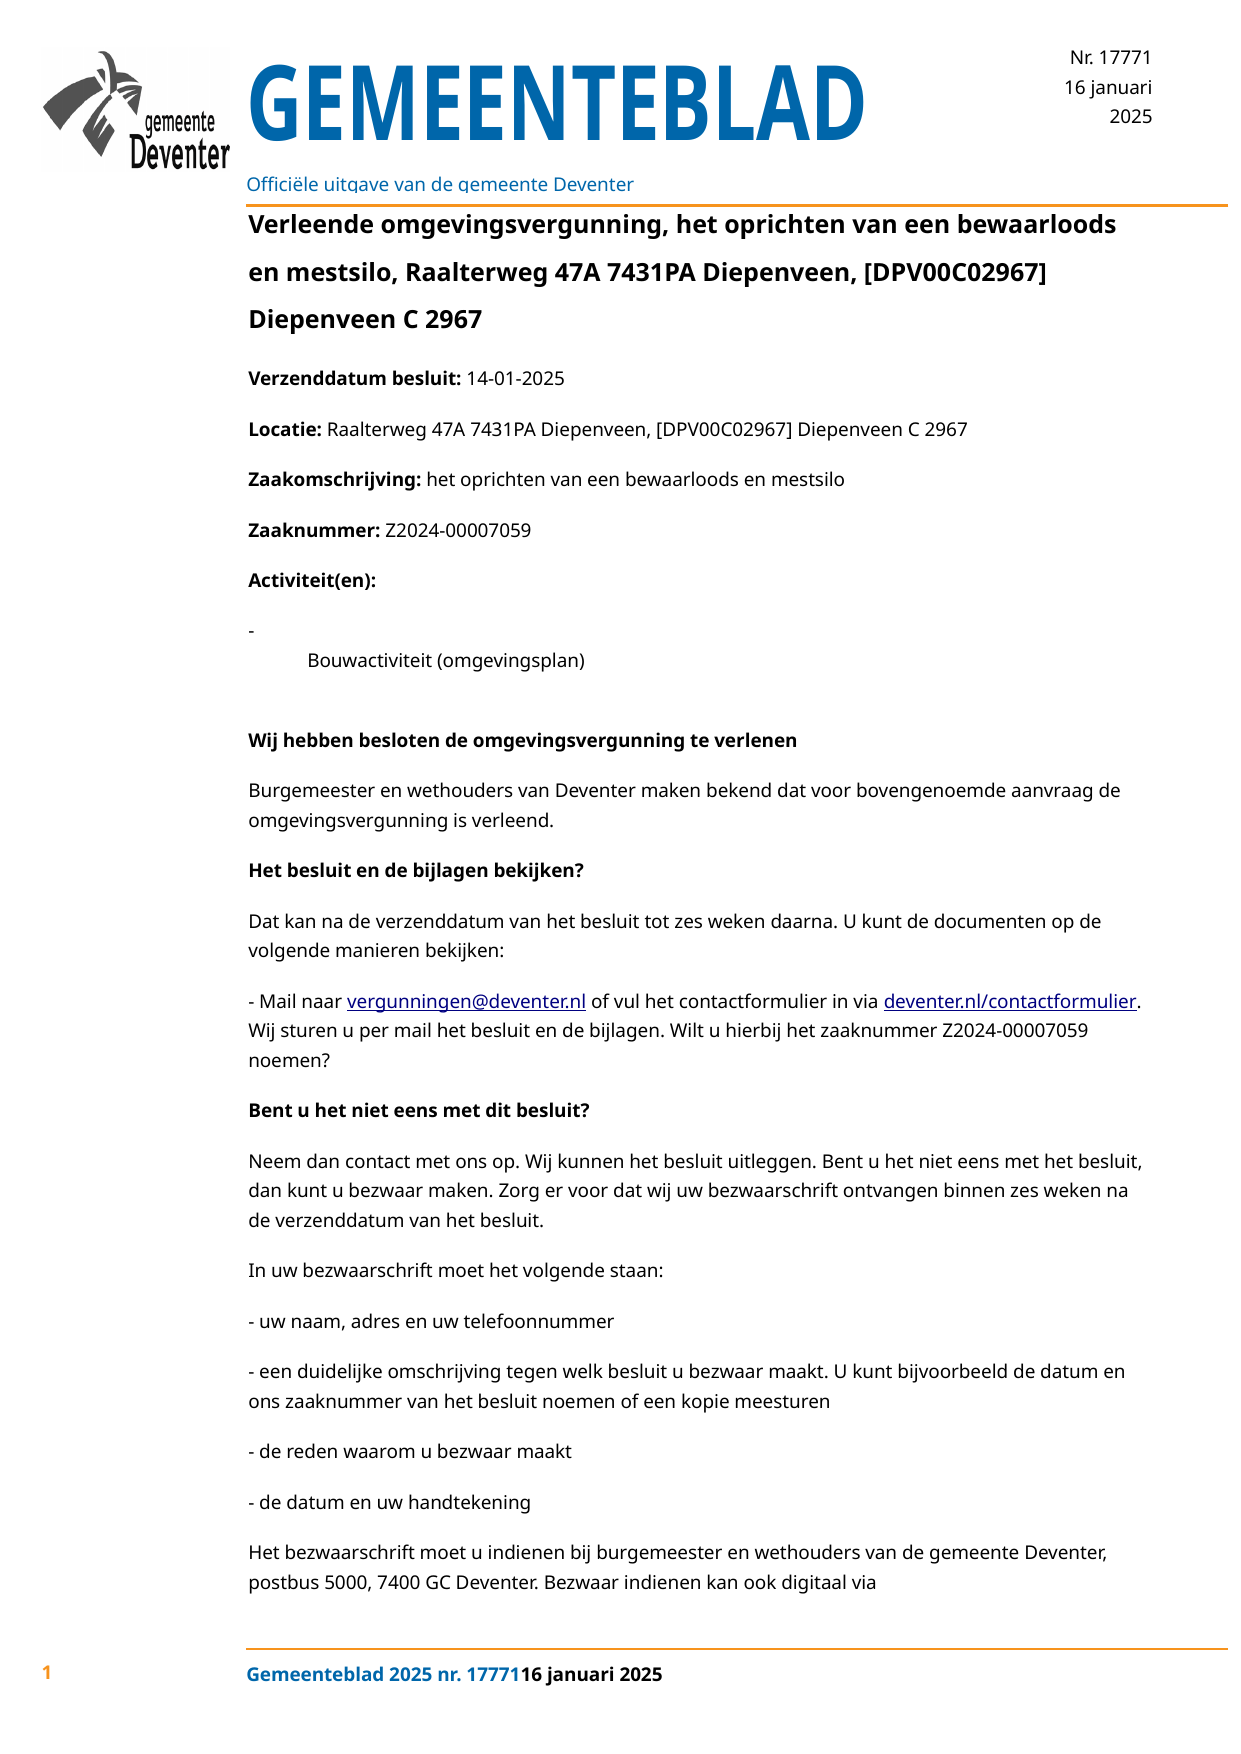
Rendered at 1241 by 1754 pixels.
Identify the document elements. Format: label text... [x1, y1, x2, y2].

text Het besluit en de bijlagen bekijken? [248, 858, 1152, 883]
text - uw naam, adres en uw telefoonnummer [248, 1308, 1152, 1334]
list Bouwactiviteit (omgevingsplan) [248, 647, 1152, 673]
text - de datum en uw handtekening [248, 1489, 1152, 1514]
text Activiteit(en): [248, 567, 1152, 593]
text Het bezwaarschrift moet u indienen bij burgemeester en wethouders van de gemeente Deventer, postbus 5000, 7400 GC Deventer. Bezwaar indienen kan ook digitaal via [248, 1539, 1152, 1594]
text - de reden waarom u bezwaar maakt [248, 1438, 1152, 1464]
text Wij hebben besloten de omgevingsvergunning te verlenen [248, 727, 1152, 753]
text In uw bezwaarschrift moet het volgende staan: [248, 1258, 1152, 1283]
picture [41, 47, 231, 172]
text Neem dan contact met ons op. Wij kunnen het besluit uitleggen. Bent u het niet eens met het besluit, dan kunt u bezwaar maken. Zorg er voor dat wij uw bezwaarschrift ontvangen binnen zes weken na de verzenddatum van het besluit. [248, 1148, 1152, 1233]
text - een duidelijke omschrijving tegen welk besluit u bezwaar maakt. U kunt bijvoorbeeld de datum en ons zaaknummer van het besluit noemen of een kopie meesturen [248, 1358, 1152, 1414]
text Zaakomschrijving: het oprichten van een bewaarloods en mestsilo [248, 466, 1152, 492]
text Zaaknummer: Z2024-00007059 [248, 517, 1152, 542]
text Verzenddatum besluit: 14-01-2025 [248, 366, 1152, 391]
text Locatie: Raalterweg 47A 7431PA Diepenveen, [DPV00C02967] Diepenveen C 2967 [248, 416, 1152, 442]
text Bent u het niet eens met dit besluit? [248, 1098, 1152, 1123]
text Burgemeester en wethouders van Deventer maken bekend dat voor bovengenoemde aanvraag de omgevingsvergunning is verleend. [248, 778, 1152, 833]
text Verleende omgevingsvergunning, het oprichten van een bewaarloods en mestsilo, Raalterweg 47A 7431PA Diepenveen, [DPV00C02967] Diepenveen C 2967 [248, 207, 1152, 336]
text - Mail naar vergunningen@deventer.nl of vul het contactformulier in via deventer.nl/contactformulier. Wij sturen u per mail het besluit en de bijlagen. Wilt u hierbij het zaaknummer Z2024-00007059 noemen? [248, 988, 1152, 1073]
text Dat kan na de verzenddatum van het besluit tot zes weken daarna. U kunt de documenten op de volgende manieren bekijken: [248, 908, 1152, 963]
